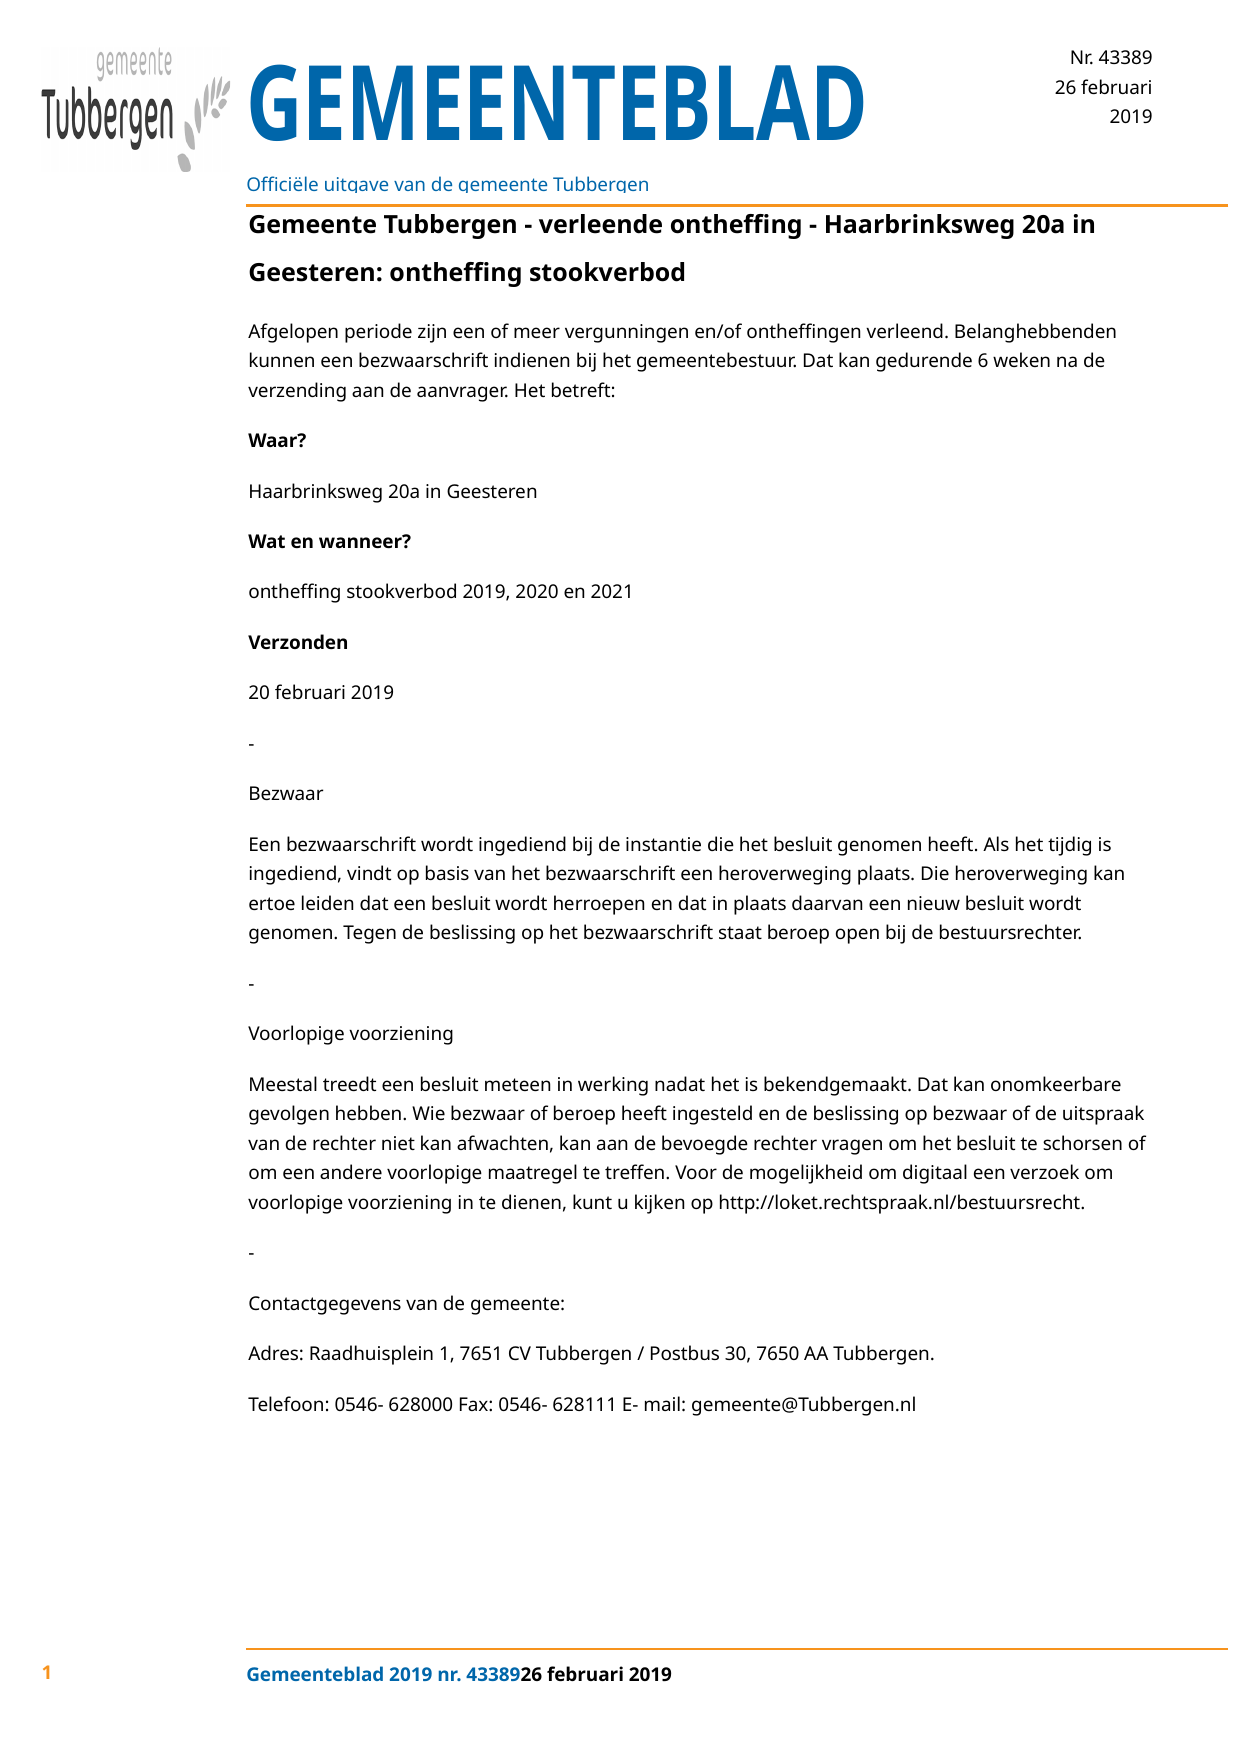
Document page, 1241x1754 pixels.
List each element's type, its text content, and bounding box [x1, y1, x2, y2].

text Haarbrinksweg 20a in Geesteren [248, 478, 1152, 504]
text Meestal treedt een besluit meteen in werking nadat het is bekendgemaakt. Dat kan onomkeerbare gevolgen hebben. Wie bezwaar of beroep heeft ingesteld en de beslissing op bezwaar of de uitspraak van de rechter niet kan afwachten, kan aan de bevoegde rechter vragen om het besluit te schorsen of om een andere voorlopige maatregel te treffen. Voor de mogelijkheid om digitaal een verzoek om voorlopige voorziening in te dienen, kunt u kijken op http://loket.rechtspraak.nl/bestuursrecht. [248, 1071, 1152, 1215]
text Wat en wanneer? [248, 528, 1152, 554]
text Adres: Raadhuisplein 1, 7651 CV Tubbergen / Postbus 30, 7650 AA Tubbergen. [248, 1340, 1152, 1366]
text Voorlopige voorziening [248, 1020, 1152, 1046]
text Telefoon: 0546- 628000 Fax: 0546- 628111 E- mail: gemeente@Tubbergen.nl [248, 1391, 1152, 1417]
text Bezwaar [248, 780, 1152, 806]
text Waar? [248, 427, 1152, 453]
text - [248, 730, 1152, 756]
text Contactgegevens van de gemeente: [248, 1290, 1152, 1316]
text Een bezwaarschrift wordt ingediend bij de instantie die het besluit genomen heeft. Als het tijdig is ingediend, vindt op basis van het bezwaarschrift een heroverweging plaats. Die heroverweging kan ertoe leiden dat een besluit wordt herroepen en dat in plaats daarvan een nieuw besluit wordt genomen. Tegen de beslissing op het bezwaarschrift staat beroep open bij de bestuursrechter. [248, 831, 1152, 945]
text 20 februari 2019 [248, 679, 1152, 705]
text Afgelopen periode zijn een of meer vergunningen en/of ontheffingen verleend. Belanghebbenden kunnen een bezwaarschrift indienen bij het gemeentebestuur. Dat kan gedurende 6 weken na de verzending aan de aanvrager. Het betreft: [248, 318, 1152, 403]
text Verzonden [248, 629, 1152, 655]
text - [248, 1239, 1152, 1265]
text Gemeente Tubbergen - verleende ontheffing - Haarbrinksweg 20a in Geesteren: ontheffing stookverbod [248, 207, 1152, 288]
text - [248, 970, 1152, 996]
text ontheffing stookverbod 2019, 2020 en 2021 [248, 579, 1152, 604]
picture [41, 47, 231, 172]
